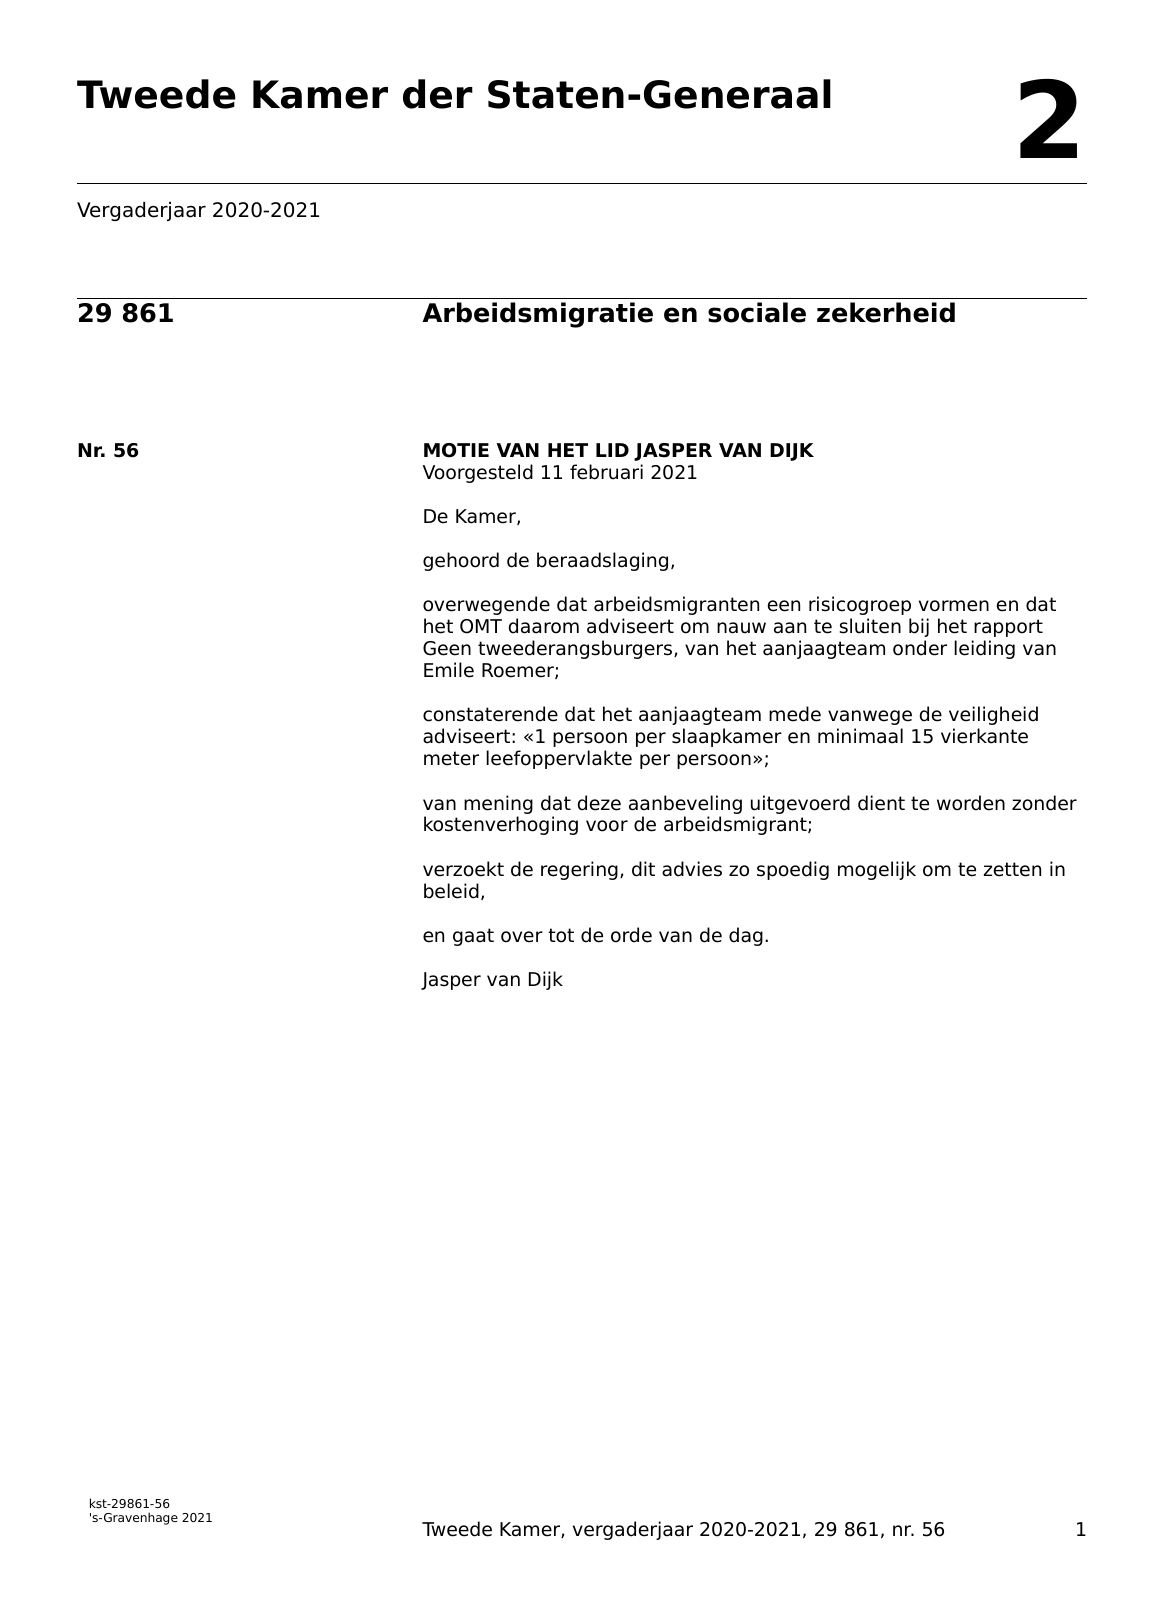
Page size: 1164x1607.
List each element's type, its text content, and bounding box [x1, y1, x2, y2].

text kst-29861-56 [88, 1497, 323, 1511]
text De Kamer, [422, 506, 1087, 528]
table_header 2 [886, 59, 1087, 183]
subtitle Nr. 56 MOTIE VAN HET LID JASPER VAN DIJK [77, 440, 1087, 462]
text verzoekt de regering, dit advies zo spoedig mogelijk om te zetten in beleid, [422, 858, 1087, 902]
text van mening dat deze aanbeveling uitgevoerd dient te worden zonder kostenverhoging voor de arbeidsmigrant; [422, 792, 1087, 836]
text en gaat over tot de orde van de dag. [422, 925, 1087, 947]
text 's-Gravenhage 2021 [88, 1511, 323, 1525]
text constaterende dat het aanjaagteam mede vanwege de veiligheid adviseert: «1 persoon per slaapkamer en minimaal 15 vierkante meter leefoppervlakte per persoon»; [422, 704, 1087, 770]
text Voorgesteld 11 februari 2021 [422, 462, 1087, 484]
subtitle 29 861 Arbeidsmigratie en sociale zekerheid [77, 299, 1087, 329]
text overwegende dat arbeidsmigranten een risicogroep vormen en dat het OMT daarom adviseert om nauw aan te sluiten bij het rapport Geen tweederangsburgers, van het aanjaagteam onder leiding van Emile Roemer; [422, 594, 1087, 682]
table_header Tweede Kamer der Staten-Generaal [77, 59, 886, 183]
table_cell Vergaderjaar 2020-2021 [77, 184, 1087, 298]
text Jasper van Dijk [422, 969, 1087, 991]
text gehoord de beraadslaging, [422, 550, 1087, 572]
